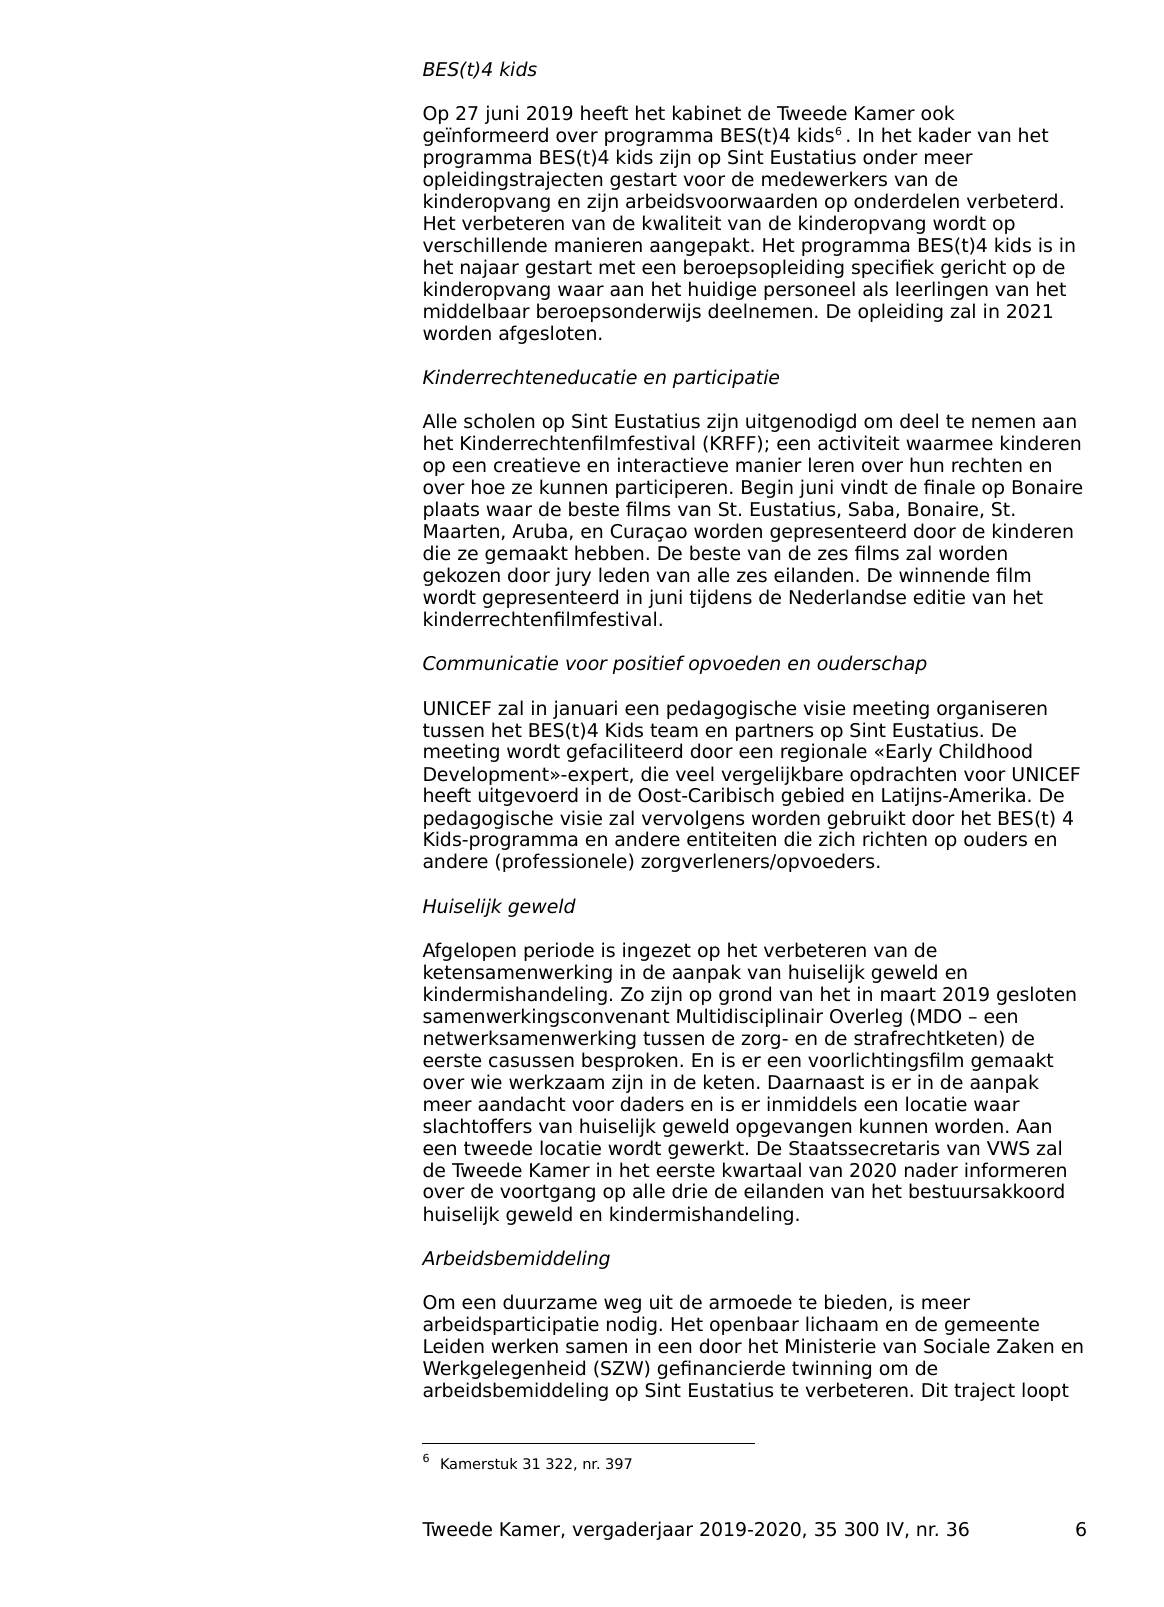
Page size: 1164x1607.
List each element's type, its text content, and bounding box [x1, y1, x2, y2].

text Kamerstuk 31 322, nr. 397 [422, 1452, 1087, 1474]
text Alle scholen op Sint Eustatius zijn uitgenodigd om deel te nemen aan het Kinderrechtenfilmfestival (KRFF); een activiteit waarmee kinderen op een creatieve en interactieve manier leren over hun rechten en over hoe ze kunnen participeren. Begin juni vindt de finale op Bonaire plaats waar de beste films van St. Eustatius, Saba, Bonaire, St. Maarten, Aruba, en Curaçao worden gepresenteerd door de kinderen die ze gemaakt hebben. De beste van de zes films zal worden gekozen door jury leden van alle zes eilanden. De winnende film wordt gepresenteerd in juni tijdens de Nederlandse editie van het kinderrechtenfilmfestival. [422, 411, 1087, 631]
text Om een duurzame weg uit de armoede te bieden, is meer arbeidsparticipatie nodig. Het openbaar lichaam en de gemeente Leiden werken samen in een door het Ministerie van Sociale Zaken en Werkgelegenheid (SZW) gefinancierde twinning om de arbeidsbemiddeling op Sint Eustatius te verbeteren. Dit traject loopt [422, 1292, 1087, 1402]
subtitle Arbeidsbemiddeling [422, 1248, 1087, 1269]
subtitle BES(t)4 kids [422, 59, 1087, 81]
subtitle Communicatie voor positief opvoeden en ouderschap [422, 653, 1087, 675]
text Afgelopen periode is ingezet op het verbeteren van de ketensamenwerking in de aanpak van huiselijk geweld en kindermishandeling. Zo zijn op grond van het in maart 2019 gesloten samenwerkingsconvenant Multidisciplinair Overleg (MDO – een netwerksamenwerking tussen de zorg- en de strafrechtketen) de eerste casussen besproken. En is er een voorlichtingsfilm gemaakt over wie werkzaam zijn in de keten. Daarnaast is er in de aanpak meer aandacht voor daders en is er inmiddels een locatie waar slachtoffers van huiselijk geweld opgevangen kunnen worden. Aan een tweede locatie wordt gewerkt. De Staatssecretaris van VWS zal de Tweede Kamer in het eerste kwartaal van 2020 nader informeren over de voortgang op alle drie de eilanden van het bestuursakkoord huiselijk geweld en kindermishandeling. [422, 940, 1087, 1225]
subtitle Huiselijk geweld [422, 896, 1087, 917]
subtitle Kinderrechteneducatie en participatie [422, 367, 1087, 389]
text UNICEF zal in januari een pedagogische visie meeting organiseren tussen het BES(t)4 Kids team en partners op Sint Eustatius. De meeting wordt gefaciliteerd door een regionale «Early Childhood Development»-expert, die veel vergelijkbare opdrachten voor UNICEF heeft uitgevoerd in de Oost-Caribisch gebied en Latijns-Amerika. De pedagogische visie zal vervolgens worden gebruikt door het BES(t) 4 Kids-programma en andere entiteiten die zich richten op ouders en andere (professionele) zorgverleners/opvoeders. [422, 697, 1087, 873]
text Op 27 juni 2019 heeft het kabinet de Tweede Kamer ook geïnformeerd over programma BES(t)4 kids. In het kader van het programma BES(t)4 kids zijn op Sint Eustatius onder meer opleidingstrajecten gestart voor de medewerkers van de kinderopvang en zijn arbeidsvoorwaarden op onderdelen verbeterd. Het verbeteren van de kwaliteit van de kinderopvang wordt op verschillende manieren aangepakt. Het programma BES(t)4 kids is in het najaar gestart met een beroepsopleiding specifiek gericht op de kinderopvang waar aan het huidige personeel als leerlingen van het middelbaar beroepsonderwijs deelnemen. De opleiding zal in 2021 worden afgesloten. [422, 103, 1087, 345]
